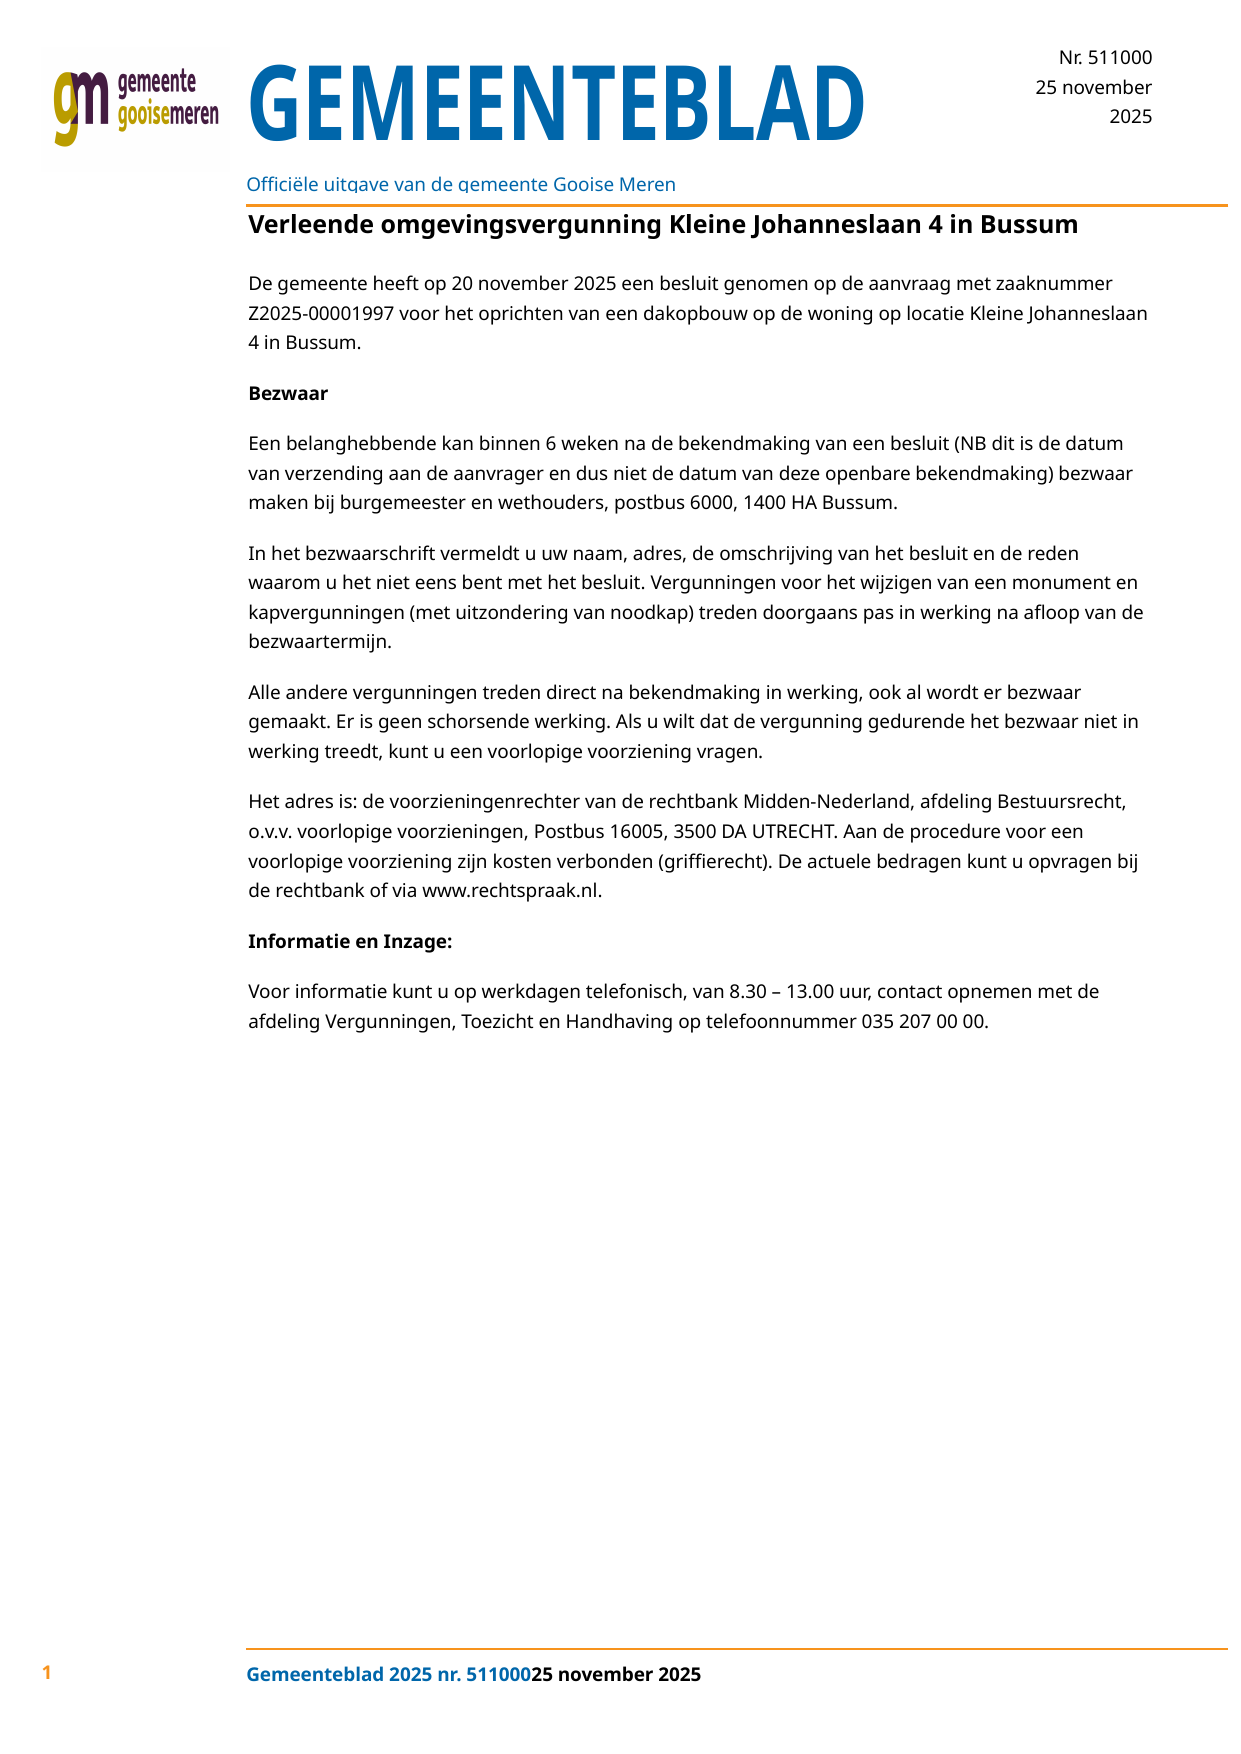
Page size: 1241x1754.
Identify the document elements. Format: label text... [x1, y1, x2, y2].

text Verleende omgevingsvergunning Kleine Johanneslaan 4 in Bussum [248, 207, 1152, 241]
text In het bezwaarschrift vermeldt u uw naam, adres, de omschrijving van het besluit en de reden waarom u het niet eens bent met het besluit. Vergunningen voor het wijzigen van een monument en kapvergunningen (met uitzondering van noodkap) treden doorgaans pas in werking na afloop van de bezwaartermijn. [248, 540, 1152, 654]
text Alle andere vergunningen treden direct na bekendmaking in werking, ook al wordt er bezwaar gemaakt. Er is geen schorsende werking. Als u wilt dat de vergunning gedurende het bezwaar niet in werking treedt, kunt u een voorlopige voorziening vragen. [248, 679, 1152, 764]
text Een belanghebbende kan binnen 6 weken na de bekendmaking van een besluit (NB dit is de datum van verzending aan de aanvrager en dus niet de datum van deze openbare bekendmaking) bezwaar maken bij burgemeester en wethouders, postbus 6000, 1400 HA Bussum. [248, 430, 1152, 515]
text Informatie en Inzage: [248, 928, 1152, 953]
text Het adres is: de voorzieningenrechter van de rechtbank Midden-Nederland, afdeling Bestuursrecht, o.v.v. voorlopige voorzieningen, Postbus 16005, 3500 DA UTRECHT. Aan de procedure voor een voorlopige voorziening zijn kosten verbonden (griffierecht). De actuele bedragen kunt u opvragen bij de rechtbank of via www.rechtspraak.nl. [248, 789, 1152, 903]
text Bezwaar [248, 380, 1152, 406]
text De gemeente heeft op 20 november 2025 een besluit genomen op de aanvraag met zaaknummer Z2025-00001997 voor het oprichten van een dakopbouw op de woning op locatie Kleine Johanneslaan 4 in Bussum. [248, 270, 1152, 355]
picture [41, 47, 231, 172]
text Voor informatie kunt u op werkdagen telefonisch, van 8.30 – 13.00 uur, contact opnemen met de afdeling Vergunningen, Toezicht en Handhaving op telefoonnummer 035 207 00 00. [248, 978, 1152, 1033]
